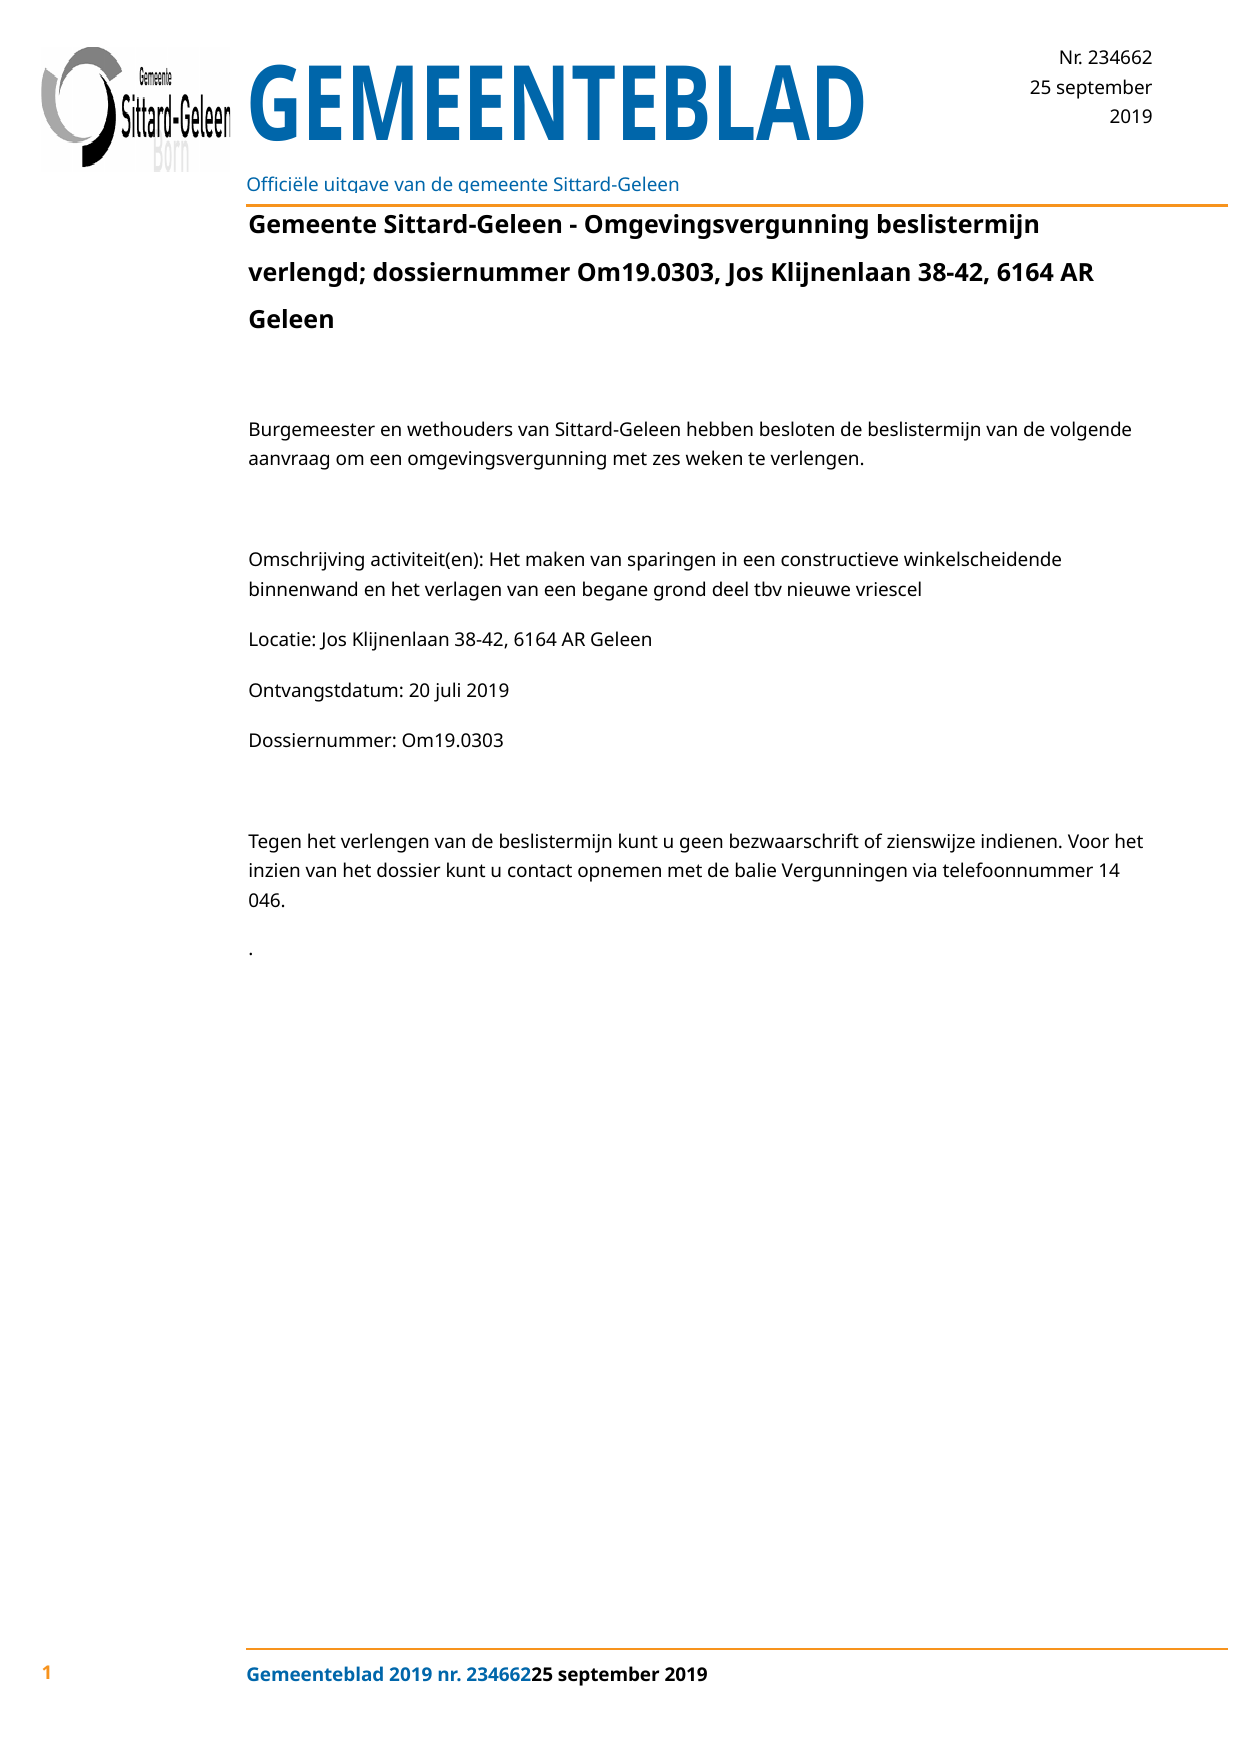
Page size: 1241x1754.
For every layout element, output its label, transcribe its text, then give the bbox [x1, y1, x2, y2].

text Tegen het verlengen van de beslistermijn kunt u geen bezwaarschrift of zienswijze indienen. Voor het inzien van het dossier kunt u contact opnemen met de balie Vergunningen via telefoonnummer 14 046. [248, 828, 1152, 913]
text Dossiernummer: Om19.0303 [248, 727, 1152, 753]
text Omschrijving activiteit(en): Het maken van sparingen in een constructieve winkelscheidende binnenwand en het verlagen van een begane grond deel tbv nieuwe vriescel [248, 546, 1152, 602]
text . [248, 935, 1152, 961]
text Burgemeester en wethouders van Sittard-Geleen hebben besloten de beslistermijn van de volgende aanvraag om een omgevingsvergunning met zes weken te verlengen. [248, 416, 1152, 471]
picture [41, 47, 231, 172]
text Gemeente Sittard-Geleen - Omgevingsvergunning beslistermijn verlengd; dossiernummer Om19.0303, Jos Klijnenlaan 38-42, 6164 AR Geleen [248, 207, 1152, 336]
text Locatie: Jos Klijnenlaan 38-42, 6164 AR Geleen [248, 626, 1152, 652]
text Ontvangstdatum: 20 juli 2019 [248, 677, 1152, 702]
